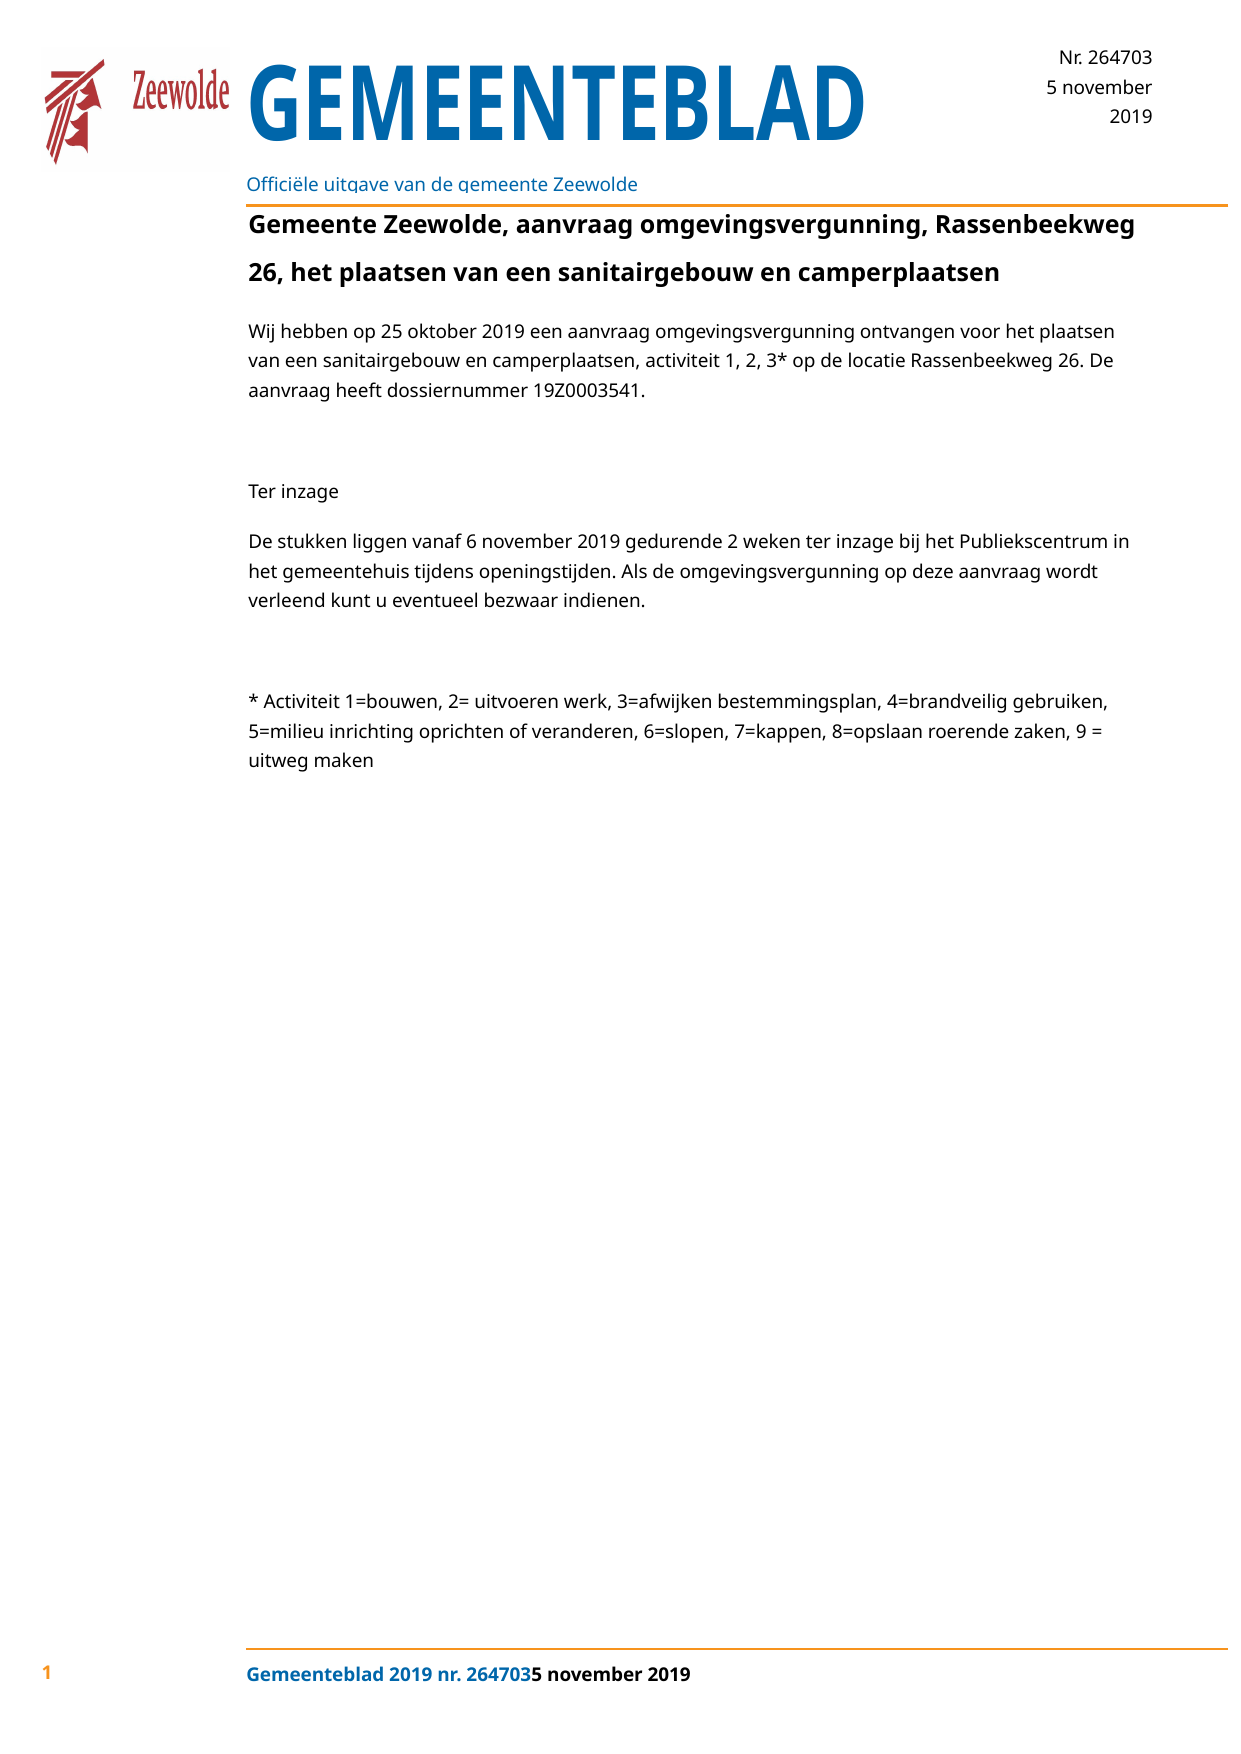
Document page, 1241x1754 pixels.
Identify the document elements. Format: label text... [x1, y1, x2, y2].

picture [41, 47, 231, 172]
text De stukken liggen vanaf 6 november 2019 gedurende 2 weken ter inzage bij het Publiekscentrum in het gemeentehuis tijdens openingstijden. Als de omgevingsvergunning op deze aanvraag wordt verleend kunt u eventueel bezwaar indienen. [248, 528, 1152, 613]
text Gemeente Zeewolde, aanvraag omgevingsvergunning, Rassenbeekweg 26, het plaatsen van een sanitairgebouw en camperplaatsen [248, 207, 1152, 288]
text * Activiteit 1=bouwen, 2= uitvoeren werk, 3=afwijken bestemmingsplan, 4=brandveilig gebruiken, 5=milieu inrichting oprichten of veranderen, 6=slopen, 7=kappen, 8=opslaan roerende zaken, 9 = uitweg maken [248, 688, 1152, 773]
text Ter inzage [248, 478, 1152, 504]
text Wij hebben op 25 oktober 2019 een aanvraag omgevingsvergunning ontvangen voor het plaatsen van een sanitairgebouw en camperplaatsen, activiteit 1, 2, 3* op de locatie Rassenbeekweg 26. De aanvraag heeft dossiernummer 19Z0003541. [248, 318, 1152, 403]
